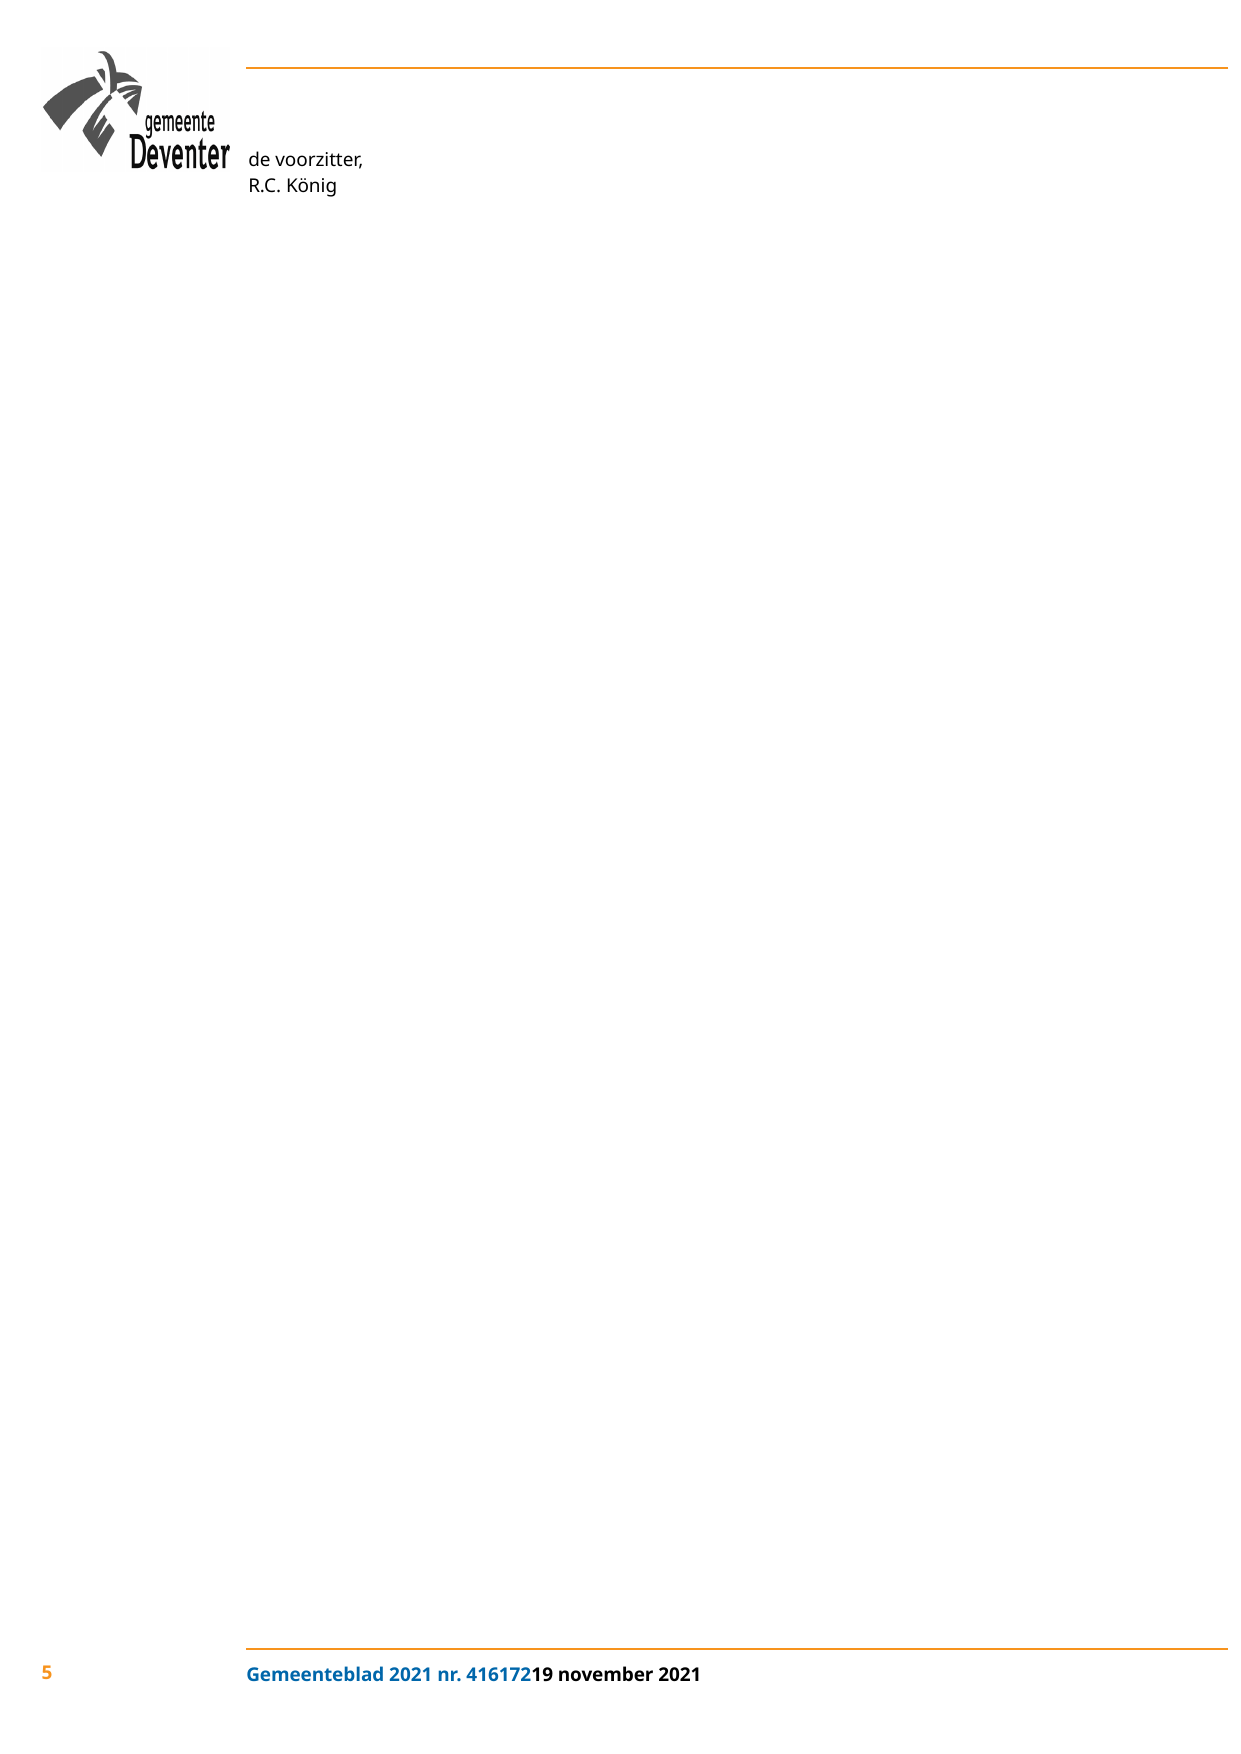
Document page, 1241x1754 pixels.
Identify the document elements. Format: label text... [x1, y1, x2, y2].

picture [41, 47, 231, 172]
text R.C. König [248, 172, 1152, 198]
text de voorzitter, [248, 146, 1152, 172]
